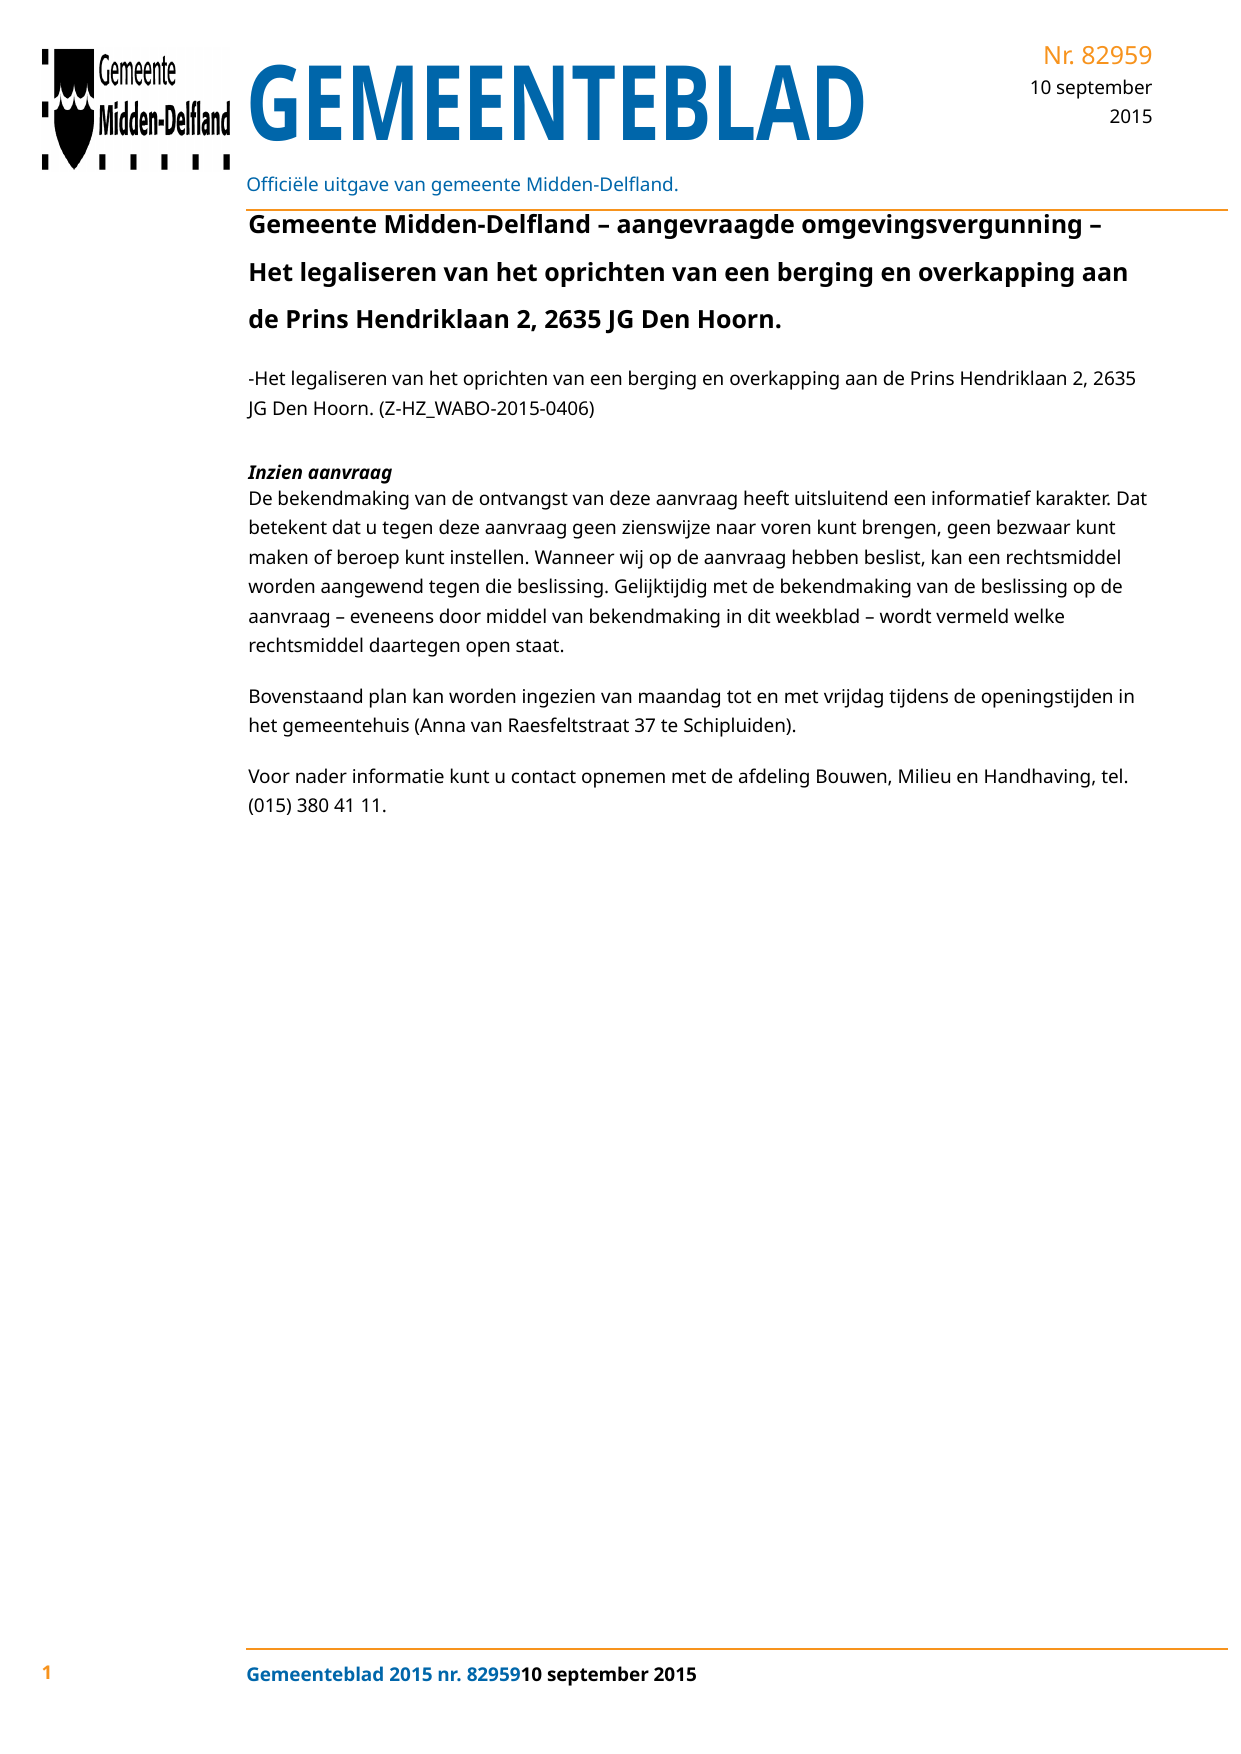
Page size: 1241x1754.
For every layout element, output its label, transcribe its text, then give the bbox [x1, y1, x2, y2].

text Gemeente Midden-Delfland – aangevraagde omgevingsvergunning – Het legaliseren van het oprichten van een berging en overkapping aan de Prins Hendriklaan 2, 2635 JG Den Hoorn. [248, 211, 1152, 336]
text Voor nader informatie kunt u contact opnemen met de afdeling Bouwen, Milieu en Handhaving, tel. (015) 380 41 11. [248, 763, 1152, 818]
text -Het legaliseren van het oprichten van een berging en overkapping aan de Prins Hendriklaan 2, 2635 JG Den Hoorn. (Z-HZ_WABO-2015-0406) [248, 366, 1152, 421]
text De bekendmaking van de ontvangst van deze aanvraag heeft uitsluitend een informatief karakter. Dat betekent dat u tegen deze aanvraag geen zienswijze naar voren kunt brengen, geen bezwaar kunt maken of beroep kunt instellen. Wanneer wij op de aanvraag hebben beslist, kan een rechtsmiddel worden aangewend tegen die beslissing. Gelijktijdig met de bekendmaking van de beslissing op de aanvraag – eveneens door middel van bekendmaking in dit weekblad – wordt vermeld welke rechtsmiddel daartegen open staat. [248, 485, 1152, 658]
text Bovenstaand plan kan worden ingezien van maandag tot en met vrijdag tijdens de openingstijden in het gemeentehuis (Anna van Raesfeltstraat 37 te Schipluiden). [248, 683, 1152, 738]
picture [41, 47, 231, 172]
text Inzien aanvraag [248, 459, 1152, 485]
